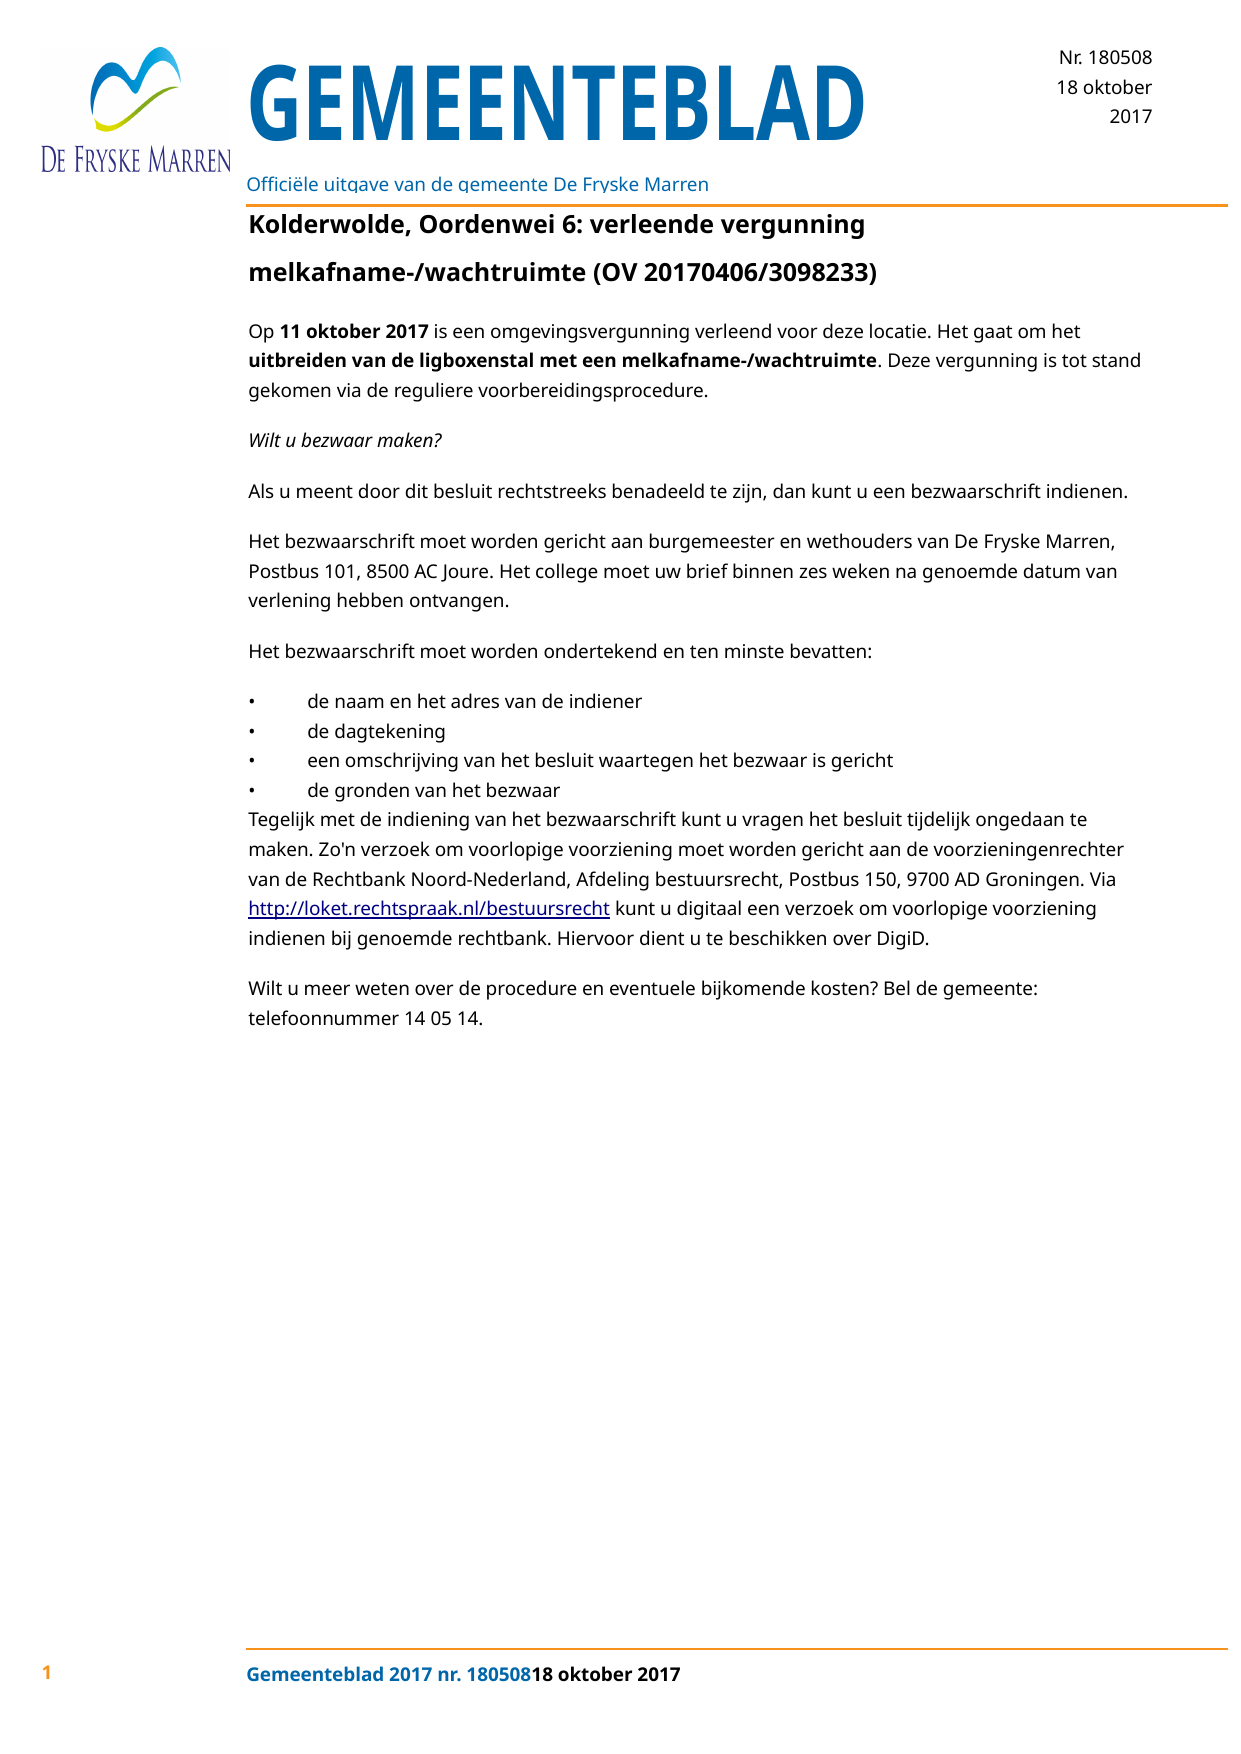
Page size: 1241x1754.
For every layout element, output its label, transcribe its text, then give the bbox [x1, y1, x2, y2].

picture [41, 47, 231, 172]
list een omschrijving van het besluit waartegen het bezwaar is gericht [248, 747, 1152, 773]
text Het bezwaarschrift moet worden ondertekend en ten minste bevatten: [248, 638, 1152, 664]
list de gronden van het bezwaar [248, 777, 1152, 803]
text Kolderwolde, Oordenwei 6: verleende vergunning melkafname-/wachtruimte (OV 20170406/3098233) [248, 207, 1152, 288]
text Als u meent door dit besluit rechtstreeks benadeeld te zijn, dan kunt u een bezwaarschrift indienen. [248, 478, 1152, 504]
list de naam en het adres van de indiener [248, 688, 1152, 714]
text Op 11 oktober 2017 is een omgevingsvergunning verleend voor deze locatie. Het gaat om het uitbreiden van de ligboxenstal met een melkafname-/wachtruimte. Deze vergunning is tot stand gekomen via de reguliere voorbereidingsprocedure. [248, 318, 1152, 403]
list de dagtekening [248, 718, 1152, 744]
text Tegelijk met de indiening van het bezwaarschrift kunt u vragen het besluit tijdelijk ongedaan te maken. Zo'n verzoek om voorlopige voorziening moet worden gericht aan de voorzieningenrechter van de Rechtbank Noord-Nederland, Afdeling bestuursrecht, Postbus 150, 9700 AD Groningen. Via http://loket.rechtspraak.nl/bestuursrecht kunt u digitaal een verzoek om voorlopige voorziening indienen bij genoemde rechtbank. Hiervoor dient u te beschikken over DigiD. [248, 807, 1152, 951]
text Wilt u bezwaar maken? [248, 427, 1152, 453]
text Het bezwaarschrift moet worden gericht aan burgemeester en wethouders van De Fryske Marren, Postbus 101, 8500 AC Joure. Het college moet uw brief binnen zes weken na genoemde datum van verlening hebben ontvangen. [248, 528, 1152, 613]
text Wilt u meer weten over de procedure en eventuele bijkomende kosten? Bel de gemeente: telefoonnummer 14 05 14. [248, 975, 1152, 1031]
